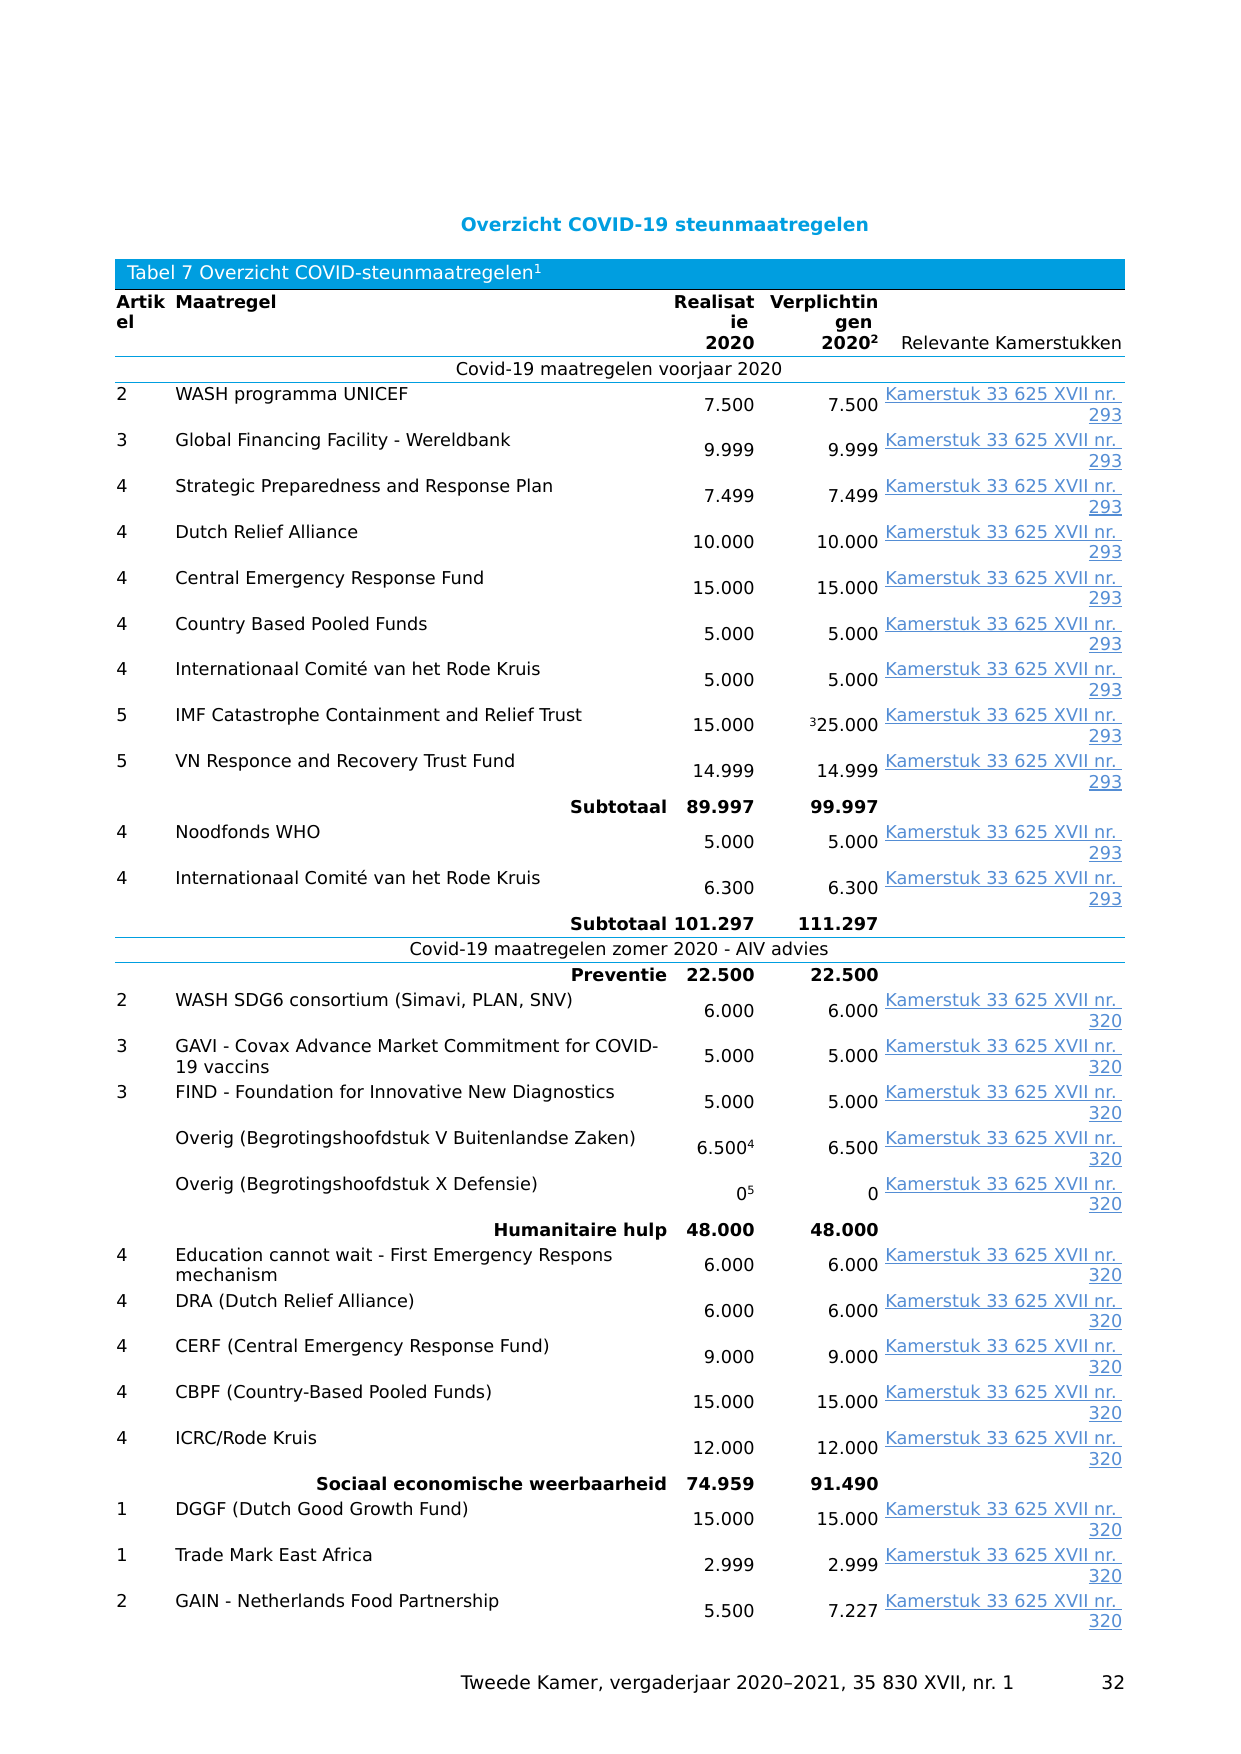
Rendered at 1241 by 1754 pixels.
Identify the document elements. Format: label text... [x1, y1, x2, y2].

table_cell Global Financing Facility - Wereldbank [172, 428, 670, 474]
table_cell [881, 1472, 1125, 1497]
table_cell 7.499 [757, 474, 881, 519]
table_cell 111.297 [757, 911, 881, 937]
table_cell 5.000 [670, 1080, 757, 1126]
table_cell VN Responce and Recovery Trust Fund [172, 749, 670, 794]
table_cell 1 [115, 1497, 172, 1543]
table_cell 4 [115, 1380, 172, 1426]
table_cell CERF (Central Emergency Response Fund) [172, 1334, 670, 1380]
table_cell Kamerstuk 33 625 XVII nr. 320 [881, 1080, 1125, 1126]
table_cell Kamerstuk 33 625 XVII nr. 293 [881, 611, 1125, 657]
table_cell 4 [115, 611, 172, 657]
table_cell DGGF (Dutch Good Growth Fund) [172, 1497, 670, 1543]
table_cell [115, 911, 172, 937]
table_cell 4 [115, 1426, 172, 1472]
table_cell 5.000 [757, 657, 881, 703]
table_cell 15.000 [670, 565, 757, 611]
table_cell Kamerstuk 33 625 XVII nr. 293 [881, 749, 1125, 794]
table_cell Kamerstuk 33 625 XVII nr. 320 [881, 1334, 1125, 1380]
table_cell Noodfonds WHO [172, 820, 670, 866]
table_cell 3 [115, 428, 172, 474]
table_cell 6.000 [757, 988, 881, 1034]
table_cell Kamerstuk 33 625 XVII nr. 320 [881, 1543, 1125, 1588]
table_cell Kamerstuk 33 625 XVII nr. 320 [881, 1171, 1125, 1217]
table_cell Subtotaal [172, 911, 670, 937]
table_cell 10.000 [670, 520, 757, 565]
table_cell 74.959 [670, 1472, 757, 1497]
table_cell 4 [115, 866, 172, 911]
table_cell [115, 1217, 172, 1242]
table_cell 7.227 [757, 1589, 881, 1634]
table_cell Dutch Relief Alliance [172, 520, 670, 565]
table_cell 4 [115, 820, 172, 866]
table_cell [115, 1171, 172, 1217]
table_cell 6.000 [670, 1243, 757, 1288]
table_cell 9.000 [757, 1334, 881, 1380]
table_cell Covid-19 maatregelen voorjaar 2020 [115, 357, 1125, 381]
table_cell Kamerstuk 33 625 XVII nr. 320 [881, 1426, 1125, 1472]
table_cell 5.500 [670, 1589, 757, 1634]
table_cell 10.000 [757, 520, 881, 565]
table_cell CBPF (Country-Based Pooled Funds) [172, 1380, 670, 1426]
table_cell 6.000 [757, 1243, 881, 1288]
table_cell 2.999 [757, 1543, 881, 1588]
table_cell Overig (Begrotingshoofdstuk X Defensie) [172, 1171, 670, 1217]
table_cell [881, 1217, 1125, 1242]
table_cell 48.000 [757, 1217, 881, 1242]
table_cell IMF Catastrophe Containment and Relief Trust [172, 703, 670, 749]
table_cell Central Emergency Response Fund [172, 565, 670, 611]
table_cell 5.000 [757, 611, 881, 657]
table_cell 5.000 [670, 1034, 757, 1080]
table_cell 5 [115, 703, 172, 749]
table_cell WASH programma UNICEF [172, 383, 670, 428]
table_cell 7.500 [670, 383, 757, 428]
table_cell Internationaal Comité van het Rode Kruis [172, 657, 670, 703]
table_cell Trade Mark East Africa [172, 1543, 670, 1588]
table_cell 6.000 [757, 1288, 881, 1334]
table_cell Internationaal Comité van het Rode Kruis [172, 866, 670, 911]
table_cell 14.999 [757, 749, 881, 794]
table_cell 2 [115, 988, 172, 1034]
table_cell Sociaal economische weerbaarheid [172, 1472, 670, 1497]
table_cell Realisatie 2020 [670, 290, 757, 356]
table_cell 3 [115, 1034, 172, 1080]
table_cell 4 [115, 1334, 172, 1380]
table_cell 0 [757, 1171, 881, 1217]
table_cell [881, 911, 1125, 937]
table_cell Verplichtingen 20202 [757, 290, 881, 356]
table_cell ICRC/Rode Kruis [172, 1426, 670, 1472]
table_cell 1 [115, 1543, 172, 1588]
table_cell 5.000 [757, 820, 881, 866]
table_cell 15.000 [670, 703, 757, 749]
table_cell Kamerstuk 33 625 XVII nr. 320 [881, 1497, 1125, 1543]
table_cell 4 [115, 1243, 172, 1288]
table_cell Preventie [172, 963, 670, 988]
table_cell Humanitaire hulp [172, 1217, 670, 1242]
table_cell 4 [115, 657, 172, 703]
table_cell FIND - Foundation for Innovative New Diagnostics [172, 1080, 670, 1126]
table_cell 5.000 [670, 611, 757, 657]
table_cell 325.000 [757, 703, 881, 749]
table_cell WASH SDG6 consortium (Simavi, PLAN, SNV) [172, 988, 670, 1034]
table_cell Kamerstuk 33 625 XVII nr. 320 [881, 988, 1125, 1034]
table_cell 89.997 [670, 795, 757, 820]
table_cell 5.000 [757, 1080, 881, 1126]
table_cell Maatregel [172, 290, 670, 356]
table_cell Kamerstuk 33 625 XVII nr. 320 [881, 1589, 1125, 1634]
table_cell 12.000 [670, 1426, 757, 1472]
table_cell Artikel [115, 290, 172, 356]
table_cell 5 [115, 749, 172, 794]
table_cell 15.000 [757, 565, 881, 611]
table_cell Kamerstuk 33 625 XVII nr. 293 [881, 703, 1125, 749]
table_cell Strategic Preparedness and Response Plan [172, 474, 670, 519]
table_cell 12.000 [757, 1426, 881, 1472]
table_cell Kamerstuk 33 625 XVII nr. 320 [881, 1380, 1125, 1426]
table_cell [115, 1472, 172, 1497]
table_cell 22.500 [757, 963, 881, 988]
table_cell Kamerstuk 33 625 XVII nr. 293 [881, 474, 1125, 519]
table_cell Kamerstuk 33 625 XVII nr. 293 [881, 565, 1125, 611]
table_cell 05 [670, 1171, 757, 1217]
table_cell [881, 963, 1125, 988]
table_cell Kamerstuk 33 625 XVII nr. 320 [881, 1288, 1125, 1334]
table_cell [115, 795, 172, 820]
table_cell 15.000 [670, 1380, 757, 1426]
table_cell Kamerstuk 33 625 XVII nr. 293 [881, 383, 1125, 428]
table_cell 5.000 [670, 657, 757, 703]
table_cell 9.000 [670, 1334, 757, 1380]
table_cell Relevante Kamerstukken [881, 290, 1125, 356]
table_cell 7.500 [757, 383, 881, 428]
table_cell 6.500 [757, 1126, 881, 1171]
table_cell Education cannot wait - First Emergency Respons mechanism [172, 1243, 670, 1288]
table_cell 4 [115, 520, 172, 565]
table_cell DRA (Dutch Relief Alliance) [172, 1288, 670, 1334]
table_cell Kamerstuk 33 625 XVII nr. 293 [881, 428, 1125, 474]
table_cell 6.5004 [670, 1126, 757, 1171]
table_cell Subtotaal [172, 795, 670, 820]
table_cell 3 [115, 1080, 172, 1126]
table_cell Covid-19 maatregelen zomer 2020 - AIV advies [115, 938, 1125, 962]
table_cell Kamerstuk 33 625 XVII nr. 320 [881, 1034, 1125, 1080]
table_cell 6.300 [757, 866, 881, 911]
table_cell [881, 795, 1125, 820]
table_cell 9.999 [670, 428, 757, 474]
table_cell GAIN - Netherlands Food Partnership [172, 1589, 670, 1634]
table_cell 6.000 [670, 988, 757, 1034]
table_cell 9.999 [757, 428, 881, 474]
table_cell 48.000 [670, 1217, 757, 1242]
table_cell 2 [115, 383, 172, 428]
table_cell 101.297 [670, 911, 757, 937]
table_cell 6.300 [670, 866, 757, 911]
table_cell 99.997 [757, 795, 881, 820]
title Overzicht COVID-19 steunmaatregelen [461, 213, 1125, 236]
table_cell 15.000 [757, 1497, 881, 1543]
table_cell [115, 1126, 172, 1171]
table_cell 22.500 [670, 963, 757, 988]
table_cell 5.000 [757, 1034, 881, 1080]
table_cell 91.490 [757, 1472, 881, 1497]
table_cell Kamerstuk 33 625 XVII nr. 293 [881, 820, 1125, 866]
table_cell GAVI - Covax Advance Market Commitment for COVID-19 vaccins [172, 1034, 670, 1080]
table_cell 15.000 [670, 1497, 757, 1543]
table_cell Kamerstuk 33 625 XVII nr. 293 [881, 520, 1125, 565]
table_cell 4 [115, 474, 172, 519]
table_cell 5.000 [670, 820, 757, 866]
table_cell Kamerstuk 33 625 XVII nr. 320 [881, 1126, 1125, 1171]
table_cell 2 [115, 1589, 172, 1634]
table_cell Kamerstuk 33 625 XVII nr. 293 [881, 657, 1125, 703]
table_cell 15.000 [757, 1380, 881, 1426]
table_cell 4 [115, 1288, 172, 1334]
table_cell 6.000 [670, 1288, 757, 1334]
table_cell [115, 963, 172, 988]
table_cell 14.999 [670, 749, 757, 794]
table_cell Overig (Begrotingshoofdstuk V Buitenlandse Zaken) [172, 1126, 670, 1171]
table_cell 4 [115, 565, 172, 611]
table_cell 2.999 [670, 1543, 757, 1588]
table_header Tabel 7 Overzicht COVID-steunmaatregelen1 [115, 259, 1125, 289]
table_cell 7.499 [670, 474, 757, 519]
table_cell Kamerstuk 33 625 XVII nr. 293 [881, 866, 1125, 911]
table_cell Country Based Pooled Funds [172, 611, 670, 657]
table_cell Kamerstuk 33 625 XVII nr. 320 [881, 1243, 1125, 1288]
